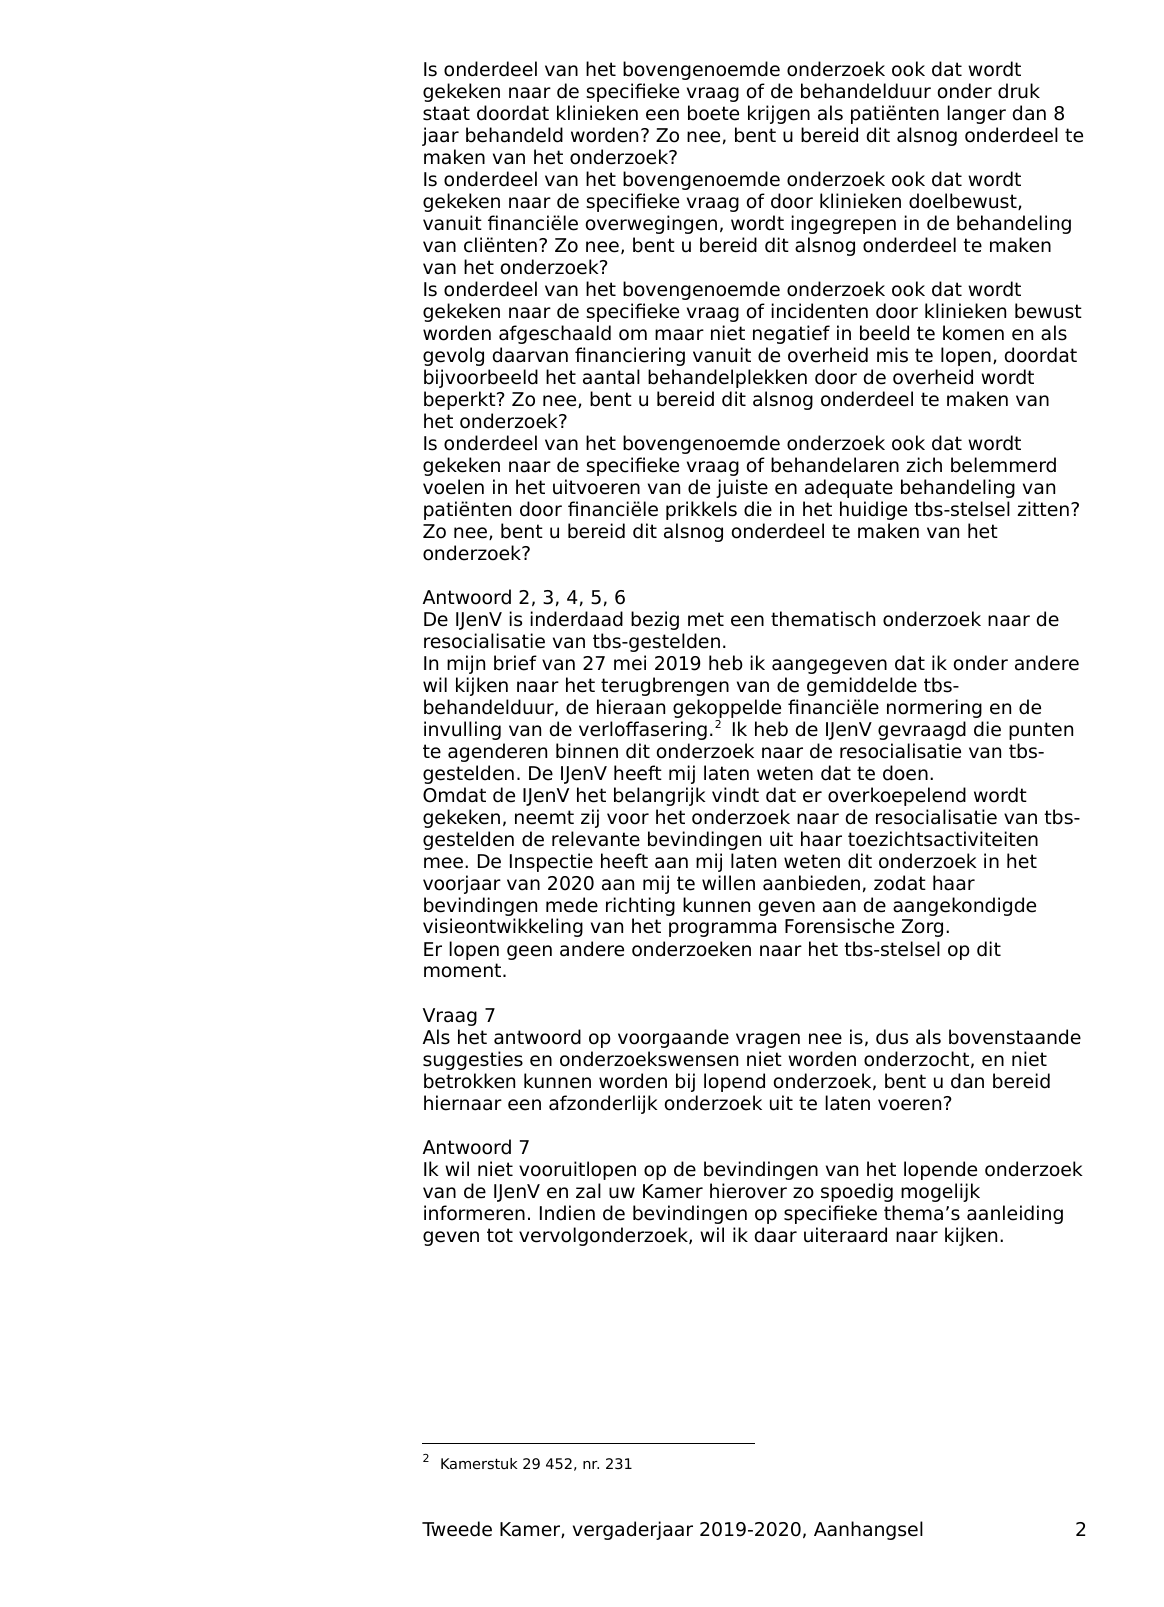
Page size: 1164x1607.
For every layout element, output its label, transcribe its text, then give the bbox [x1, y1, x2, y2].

text Als het antwoord op voorgaande vragen nee is, dus als bovenstaande suggesties en onderzoekswensen niet worden onderzocht, en niet betrokken kunnen worden bij lopend onderzoek, bent u dan bereid hiernaar een afzonderlijk onderzoek uit te laten voeren? [422, 1027, 1087, 1114]
text Antwoord 2, 3, 4, 5, 6 [422, 587, 1087, 609]
text Is onderdeel van het bovengenoemde onderzoek ook dat wordt gekeken naar de specifieke vraag of de behandelduur onder druk staat doordat klinieken een boete krijgen als patiënten langer dan 8 jaar behandeld worden? Zo nee, bent u bereid dit alsnog onderdeel te maken van het onderzoek? [422, 59, 1087, 169]
text In mijn brief van 27 mei 2019 heb ik aangegeven dat ik onder andere wil kijken naar het terugbrengen van de gemiddelde tbs-behandelduur, de hieraan gekoppelde financiële normering en de invulling van de verloffasering. Ik heb de IJenV gevraagd die punten te agenderen binnen dit onderzoek naar de resocialisatie van tbs-gestelden. De IJenV heeft mij laten weten dat te doen. [422, 653, 1087, 784]
text Vraag 7 [422, 1004, 1087, 1027]
text Antwoord 7 [422, 1137, 1087, 1159]
text Is onderdeel van het bovengenoemde onderzoek ook dat wordt gekeken naar de specifieke vraag of behandelaren zich belemmerd voelen in het uitvoeren van de juiste en adequate behandeling van patiënten door financiële prikkels die in het huidige tbs-stelsel zitten? Zo nee, bent u bereid dit alsnog onderdeel te maken van het onderzoek? [422, 433, 1087, 564]
text Is onderdeel van het bovengenoemde onderzoek ook dat wordt gekeken naar de specifieke vraag of door klinieken doelbewust, vanuit financiële overwegingen, wordt ingegrepen in de behandeling van cliënten? Zo nee, bent u bereid dit alsnog onderdeel te maken van het onderzoek? [422, 169, 1087, 279]
text Is onderdeel van het bovengenoemde onderzoek ook dat wordt gekeken naar de specifieke vraag of incidenten door klinieken bewust worden afgeschaald om maar niet negatief in beeld te komen en als gevolg daarvan financiering vanuit de overheid mis te lopen, doordat bijvoorbeeld het aantal behandelplekken door de overheid wordt beperkt? Zo nee, bent u bereid dit alsnog onderdeel te maken van het onderzoek? [422, 279, 1087, 433]
text Er lopen geen andere onderzoeken naar het tbs-stelsel op dit moment. [422, 938, 1087, 982]
text De IJenV is inderdaad bezig met een thematisch onderzoek naar de resocialisatie van tbs-gestelden. [422, 609, 1087, 653]
text Omdat de IJenV het belangrijk vindt dat er overkoepelend wordt gekeken, neemt zij voor het onderzoek naar de resocialisatie van tbs-gestelden de relevante bevindingen uit haar toezichtsactiviteiten mee. De Inspectie heeft aan mij laten weten dit onderzoek in het voorjaar van 2020 aan mij te willen aanbieden, zodat haar bevindingen mede richting kunnen geven aan de aangekondigde visieontwikkeling van het programma Forensische Zorg. [422, 784, 1087, 938]
text Kamerstuk 29 452, nr. 231 [422, 1452, 1087, 1474]
text Ik wil niet vooruitlopen op de bevindingen van het lopende onderzoek van de IJenV en zal uw Kamer hierover zo spoedig mogelijk informeren. Indien de bevindingen op specifieke thema’s aanleiding geven tot vervolgonderzoek, wil ik daar uiteraard naar kijken. [422, 1159, 1087, 1247]
